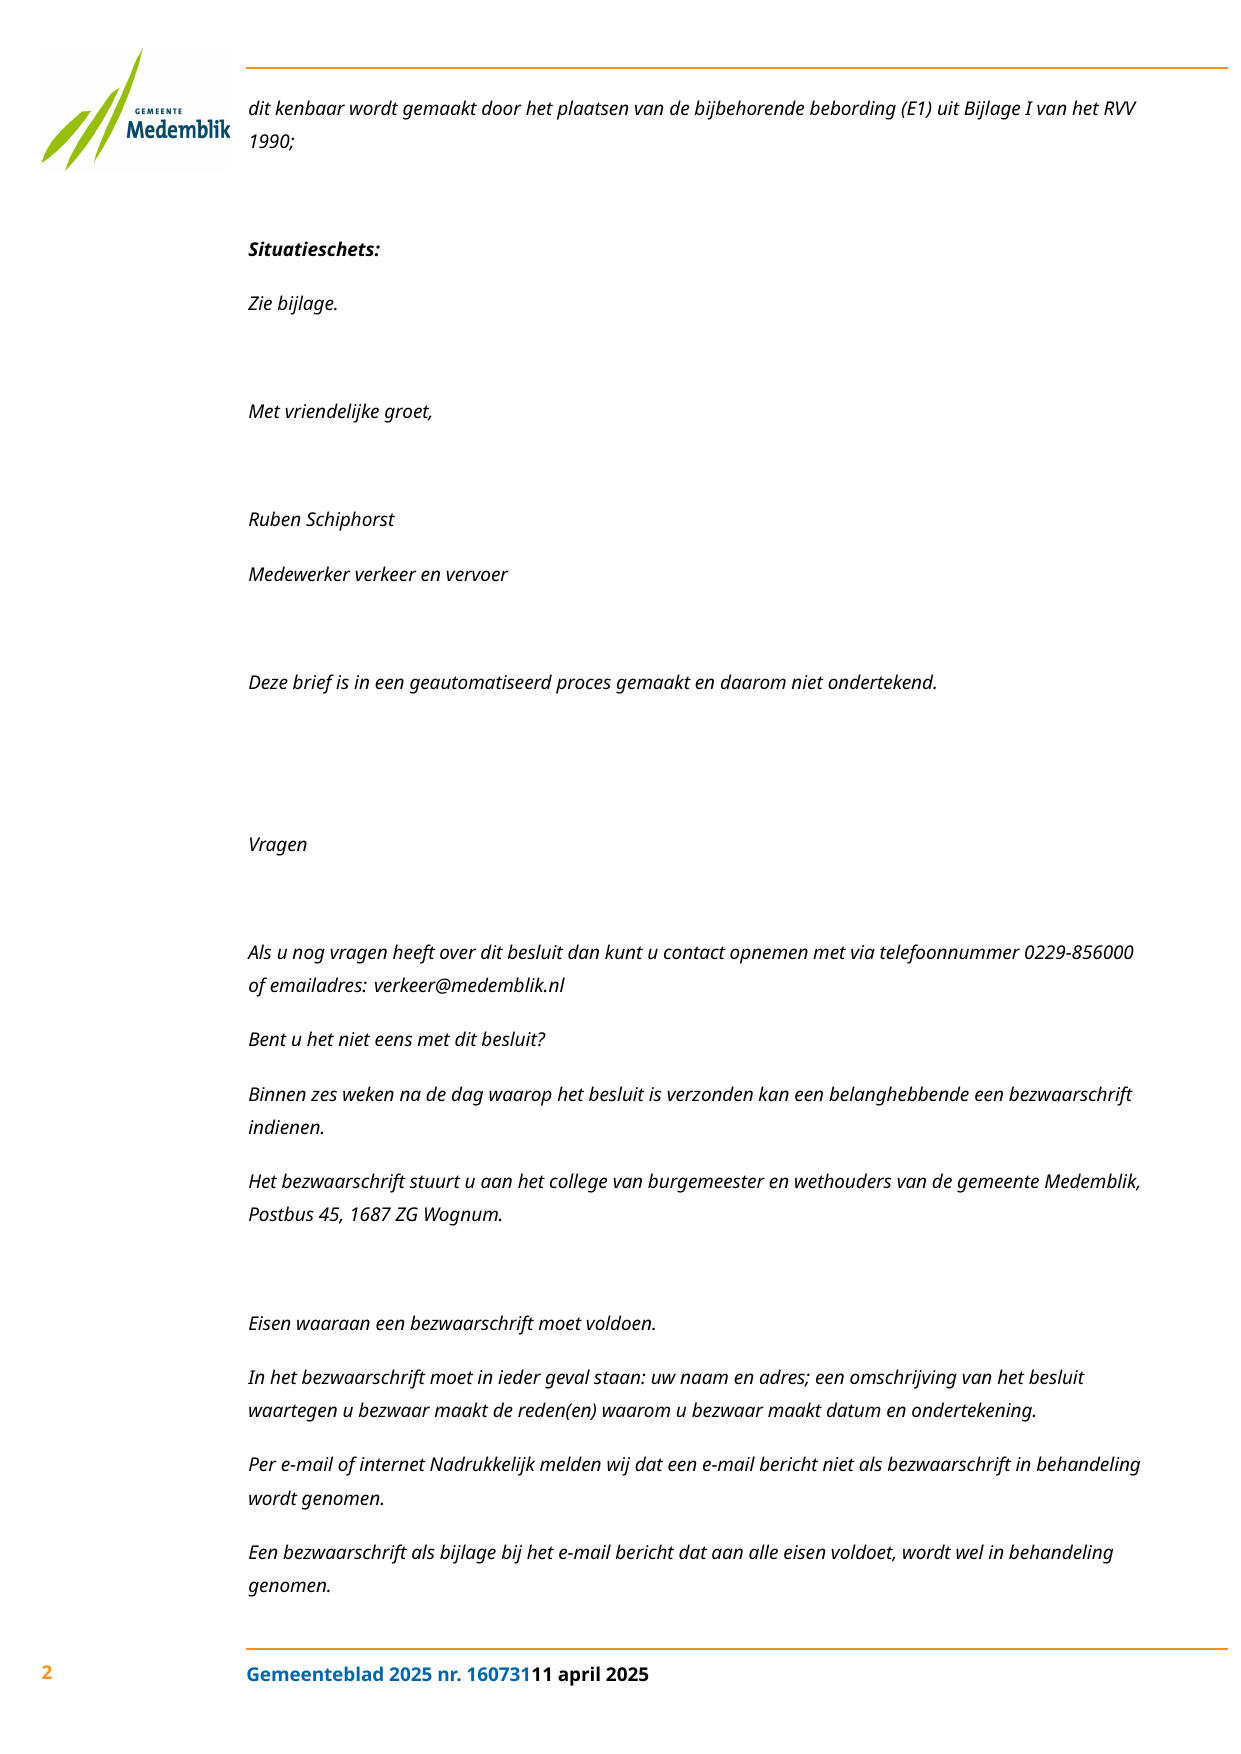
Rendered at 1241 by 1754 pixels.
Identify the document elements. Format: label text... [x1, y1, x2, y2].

text Binnen zes weken na de dag waarop het besluit is verzonden kan een belanghebbende een bezwaarschrift indienen. [248, 1081, 1152, 1140]
text Als u nog vragen heeft over dit besluit dan kunt u contact opnemen met via telefoonnummer 0229-856000 of emailadres: ​verkeer@medemblik.nl​ [248, 939, 1152, 998]
text Eisen waaraan een bezwaarschrift moet voldoen. [248, 1310, 1152, 1336]
text Vragen [248, 831, 1152, 857]
text In het bezwaarschrift moet in ieder geval staan: uw naam en adres; een omschrijving van het besluit waartegen u bezwaar maakt de reden(en) waarom u bezwaar maakt datum en ondertekening. [248, 1364, 1152, 1423]
picture [41, 47, 231, 172]
text ​dit kenbaar wordt gemaakt door het plaatsen van de bijbehorende bebording (E1) uit Bijlage I van het RVV 1990;​ [248, 95, 1152, 154]
text Situatieschets: [248, 236, 1152, 262]
text ​​Met vriendelijke groet, ​ ​ [248, 398, 1152, 424]
text Bent u het niet eens met dit besluit? [248, 1027, 1152, 1052]
text Een bezwaarschrift als bijlage bij het e-mail bericht dat aan alle eisen voldoet, wordt wel in behandeling genomen. [248, 1539, 1152, 1598]
text Het bezwaarschrift stuurt u aan het college van burgemeester en wethouders van de gemeente Medemblik, Postbus 45, 1687 ZG Wognum. [248, 1168, 1152, 1227]
text Per e-mail of internet Nadrukkelijk melden wij dat een e-mail bericht niet als bezwaarschrift in behandeling wordt genomen. [248, 1451, 1152, 1511]
text ​​Ruben Schiphorst​ [248, 507, 1152, 532]
text Zie bijlage. [248, 290, 1152, 316]
text ​​Medewerker verkeer en vervoer [248, 561, 1152, 586]
text ​Deze brief is in een geautomatiseerd proces gemaakt en daarom niet ondertekend.​ [248, 669, 1152, 694]
